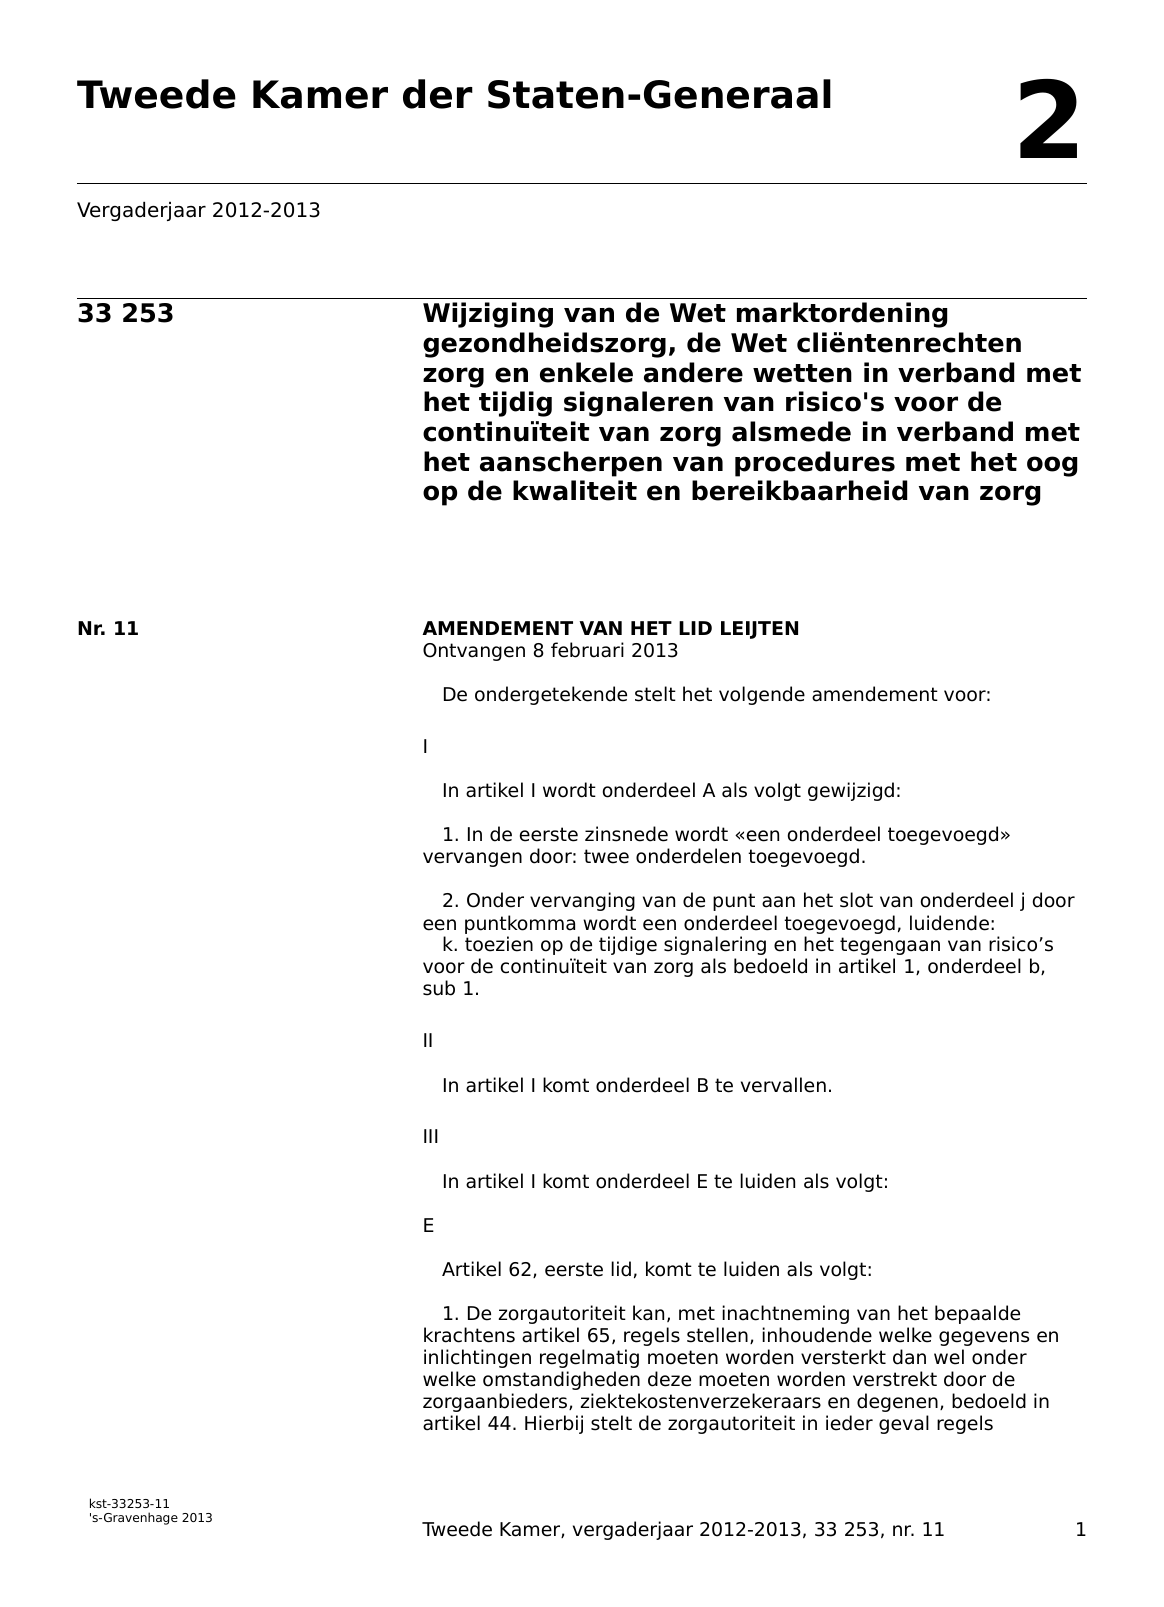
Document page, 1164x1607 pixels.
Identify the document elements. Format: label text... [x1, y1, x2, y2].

table_header 2 [886, 59, 1087, 183]
text 2. Onder vervanging van de punt aan het slot van onderdeel j door een puntkomma wordt een onderdeel toegevoegd, luidende: [422, 890, 1087, 934]
table_cell Vergaderjaar 2012-2013 [77, 184, 1087, 298]
text In artikel I wordt onderdeel A als volgt gewijzigd: [422, 780, 1087, 802]
subtitle III [422, 1126, 1087, 1148]
text Ontvangen 8 februari 2013 [422, 640, 1087, 662]
text In artikel I komt onderdeel E te luiden als volgt: [422, 1171, 1087, 1193]
text De ondergetekende stelt het volgende amendement voor: [422, 684, 1087, 706]
subtitle 33 253 Wijziging van de Wet marktordening gezondheidszorg, de Wet cliëntenrechten zorg en enkele andere wetten in verband met het tijdig signaleren van risico's voor de continuïteit van zorg alsmede in verband met het aanscherpen van procedures met het oog op de kwaliteit en bereikbaarheid van zorg [77, 299, 1087, 507]
text Artikel 62, eerste lid, komt te luiden als volgt: [422, 1259, 1087, 1281]
text 's-Gravenhage 2013 [88, 1511, 323, 1525]
text 1. In de eerste zinsnede wordt «een onderdeel toegevoegd» vervangen door: twee onderdelen toegevoegd. [422, 824, 1087, 868]
subtitle II [422, 1030, 1087, 1052]
text k. toezien op de tijdige signalering en het tegengaan van risico’s voor de continuïteit van zorg als bedoeld in artikel 1, onderdeel b, sub 1. [422, 934, 1087, 1000]
text E [422, 1215, 1087, 1237]
text kst-33253-11 [88, 1497, 323, 1511]
subtitle I [422, 736, 1087, 758]
text In artikel I komt onderdeel B te vervallen. [422, 1074, 1087, 1096]
table_header Tweede Kamer der Staten-Generaal [77, 59, 886, 183]
subtitle Nr. 11 AMENDEMENT VAN HET LID LEIJTEN [77, 618, 1087, 640]
text 1. De zorgautoriteit kan, met inachtneming van het bepaalde krachtens artikel 65, regels stellen, inhoudende welke gegevens en inlichtingen regelmatig moeten worden versterkt dan wel onder welke omstandigheden deze moeten worden verstrekt door de zorgaanbieders, ziektekostenverzekeraars en degenen, bedoeld in artikel 44. Hierbij stelt de zorgautoriteit in ieder geval regels [422, 1303, 1087, 1435]
